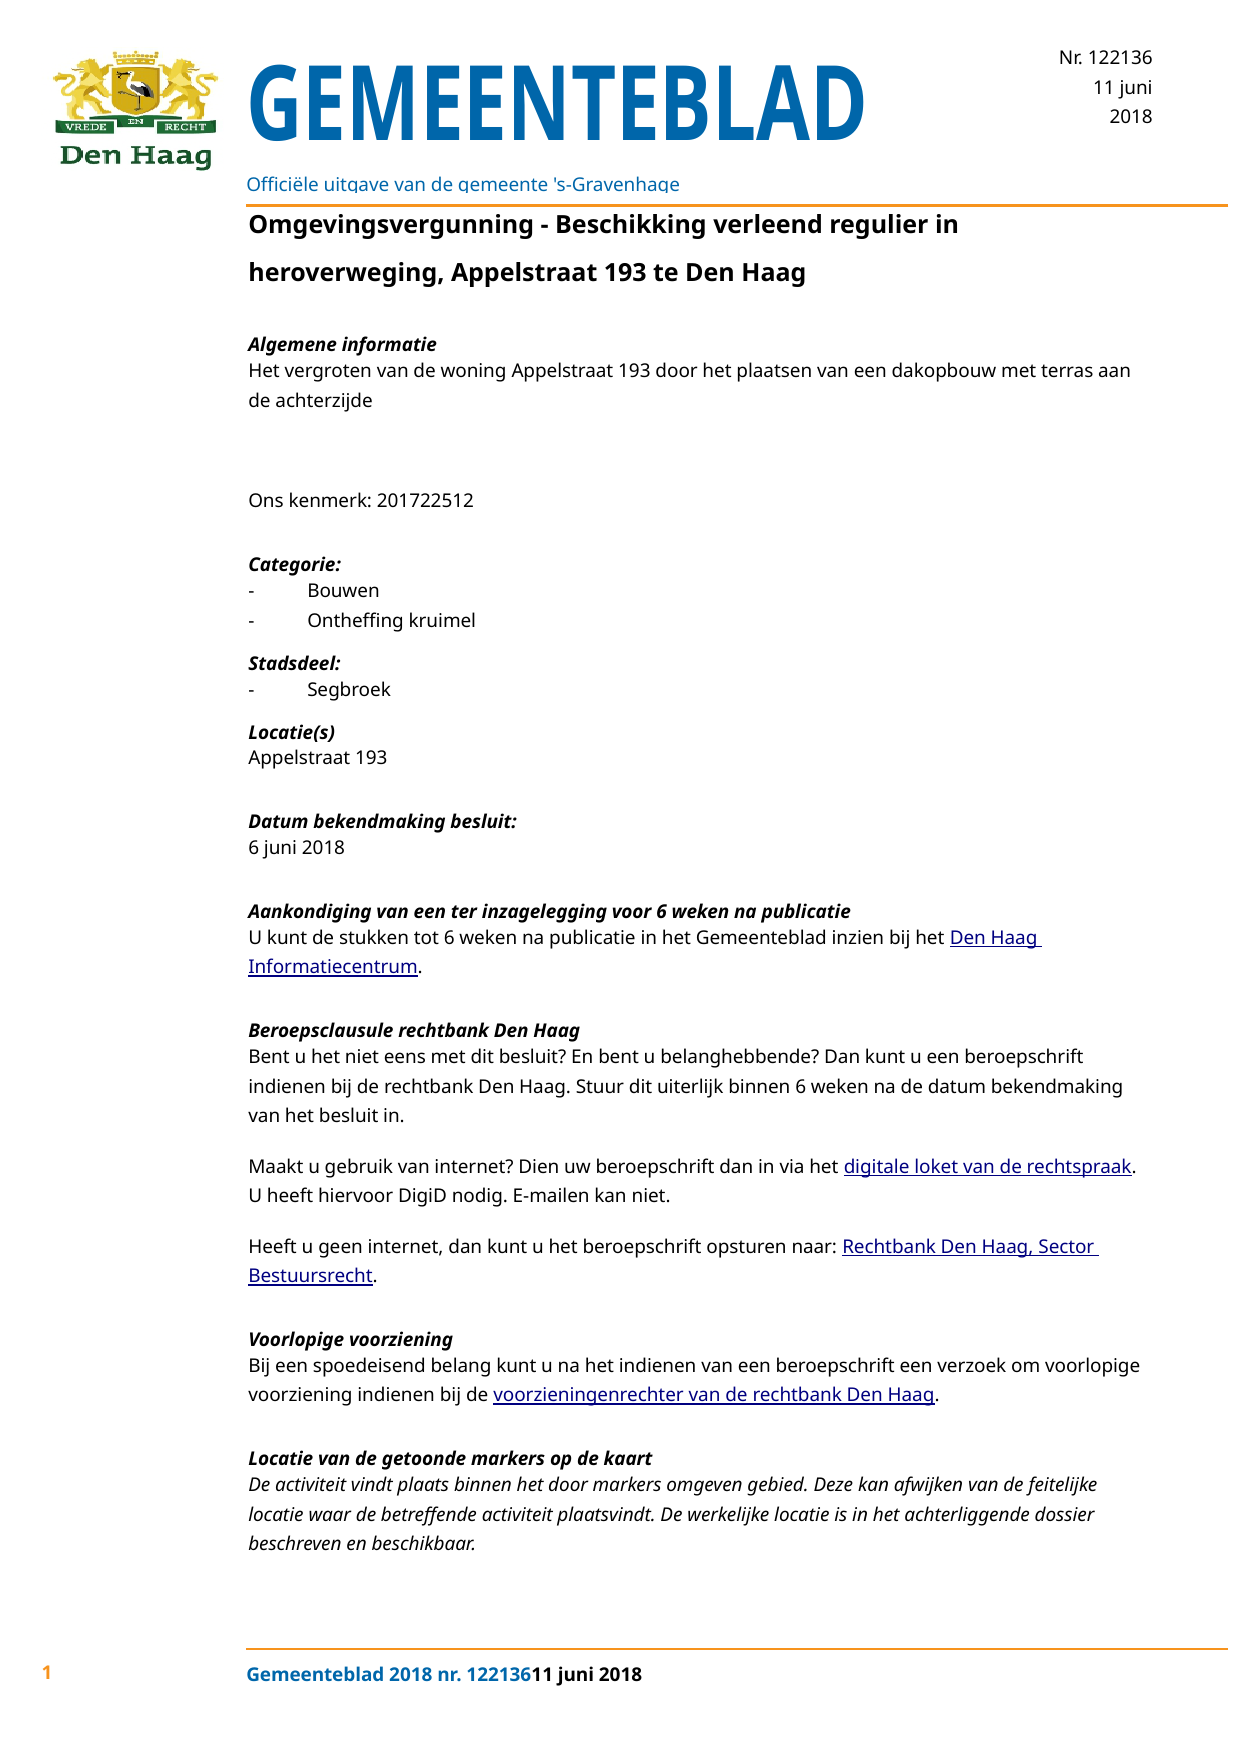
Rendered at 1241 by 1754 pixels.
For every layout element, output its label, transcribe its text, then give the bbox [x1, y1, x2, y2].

text Appelstraat 193 [248, 744, 1152, 770]
text Bij een spoedeisend belang kunt u na het indienen van een beroepschrift een verzoek om voorlopige voorziening indienen bij de voorzieningenrechter van de rechtbank Den Haag. [248, 1352, 1152, 1407]
text De activiteit vindt plaats binnen het door markers omgeven gebied. Deze kan afwijken van de feitelijke locatie waar de betreffende activiteit plaatsvindt. De werkelijke locatie is in het achterliggende dossier beschreven en beschikbaar. [248, 1471, 1152, 1556]
text Locatie van de getoonde markers op de kaart [248, 1446, 1152, 1471]
text Bent u het niet eens met dit besluit? En bent u belanghebbende? Dan kunt u een beroepschrift indienen bij de rechtbank Den Haag. Stuur dit uiterlijk binnen 6 weken na de datum bekendmaking van het besluit in. [248, 1043, 1152, 1128]
text 6 juni 2018 [248, 834, 1152, 860]
text Stadsdeel: [248, 650, 1152, 676]
text Datum bekendmaking besluit: [248, 808, 1152, 834]
text Voorlopige voorziening [248, 1326, 1152, 1352]
text Categorie: [248, 552, 1152, 577]
text Beroepsclausule rechtbank Den Haag [248, 1017, 1152, 1043]
text Omgevingsvergunning - Beschikking verleend regulier in heroverweging, Appelstraat 193 te Den Haag [248, 207, 1152, 288]
list Bouwen [248, 577, 1152, 603]
text Locatie(s) [248, 719, 1152, 744]
text Ons kenmerk: 201722512 [248, 488, 1152, 513]
text Maakt u gebruik van internet? Dien uw beroepschrift dan in via het digitale loket van de rechtspraak. U heeft hiervoor DigiD nodig. E-mailen kan niet. [248, 1153, 1152, 1208]
text U kunt de stukken tot 6 weken na publicatie in het Gemeenteblad inzien bij het Den Haag Informatiecentrum. [248, 924, 1152, 979]
picture [41, 47, 231, 172]
text Algemene informatie [248, 331, 1152, 357]
text Aankondiging van een ter inzagelegging voor 6 weken na publicatie [248, 898, 1152, 924]
text Het vergroten van de woning Appelstraat 193 door het plaatsen van een dakopbouw met terras aan de achterzijde [248, 357, 1152, 412]
list Segbroek [248, 676, 1152, 701]
text Heeft u geen internet, dan kunt u het beroepschrift opsturen naar: Rechtbank Den Haag, Sector Bestuursrecht. [248, 1233, 1152, 1288]
list Ontheffing kruimel [248, 607, 1152, 633]
